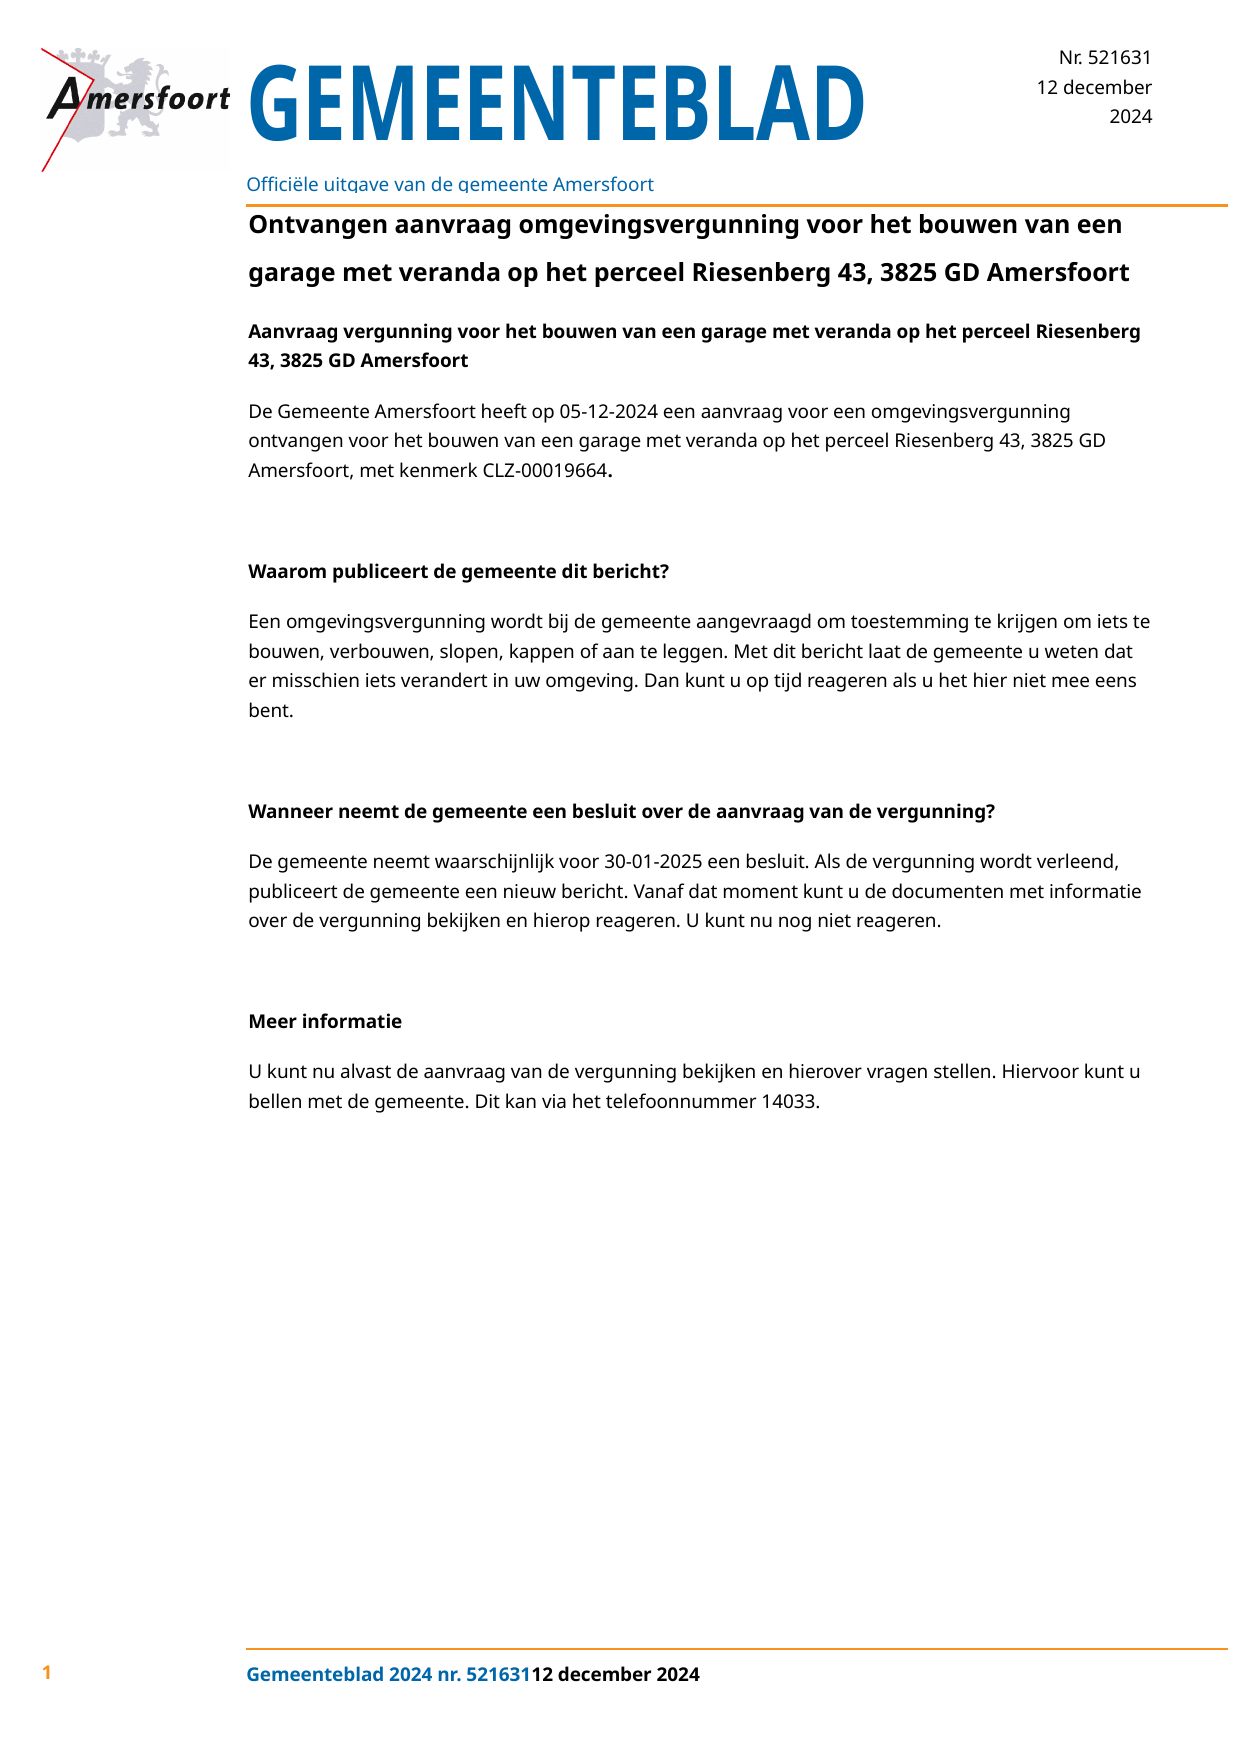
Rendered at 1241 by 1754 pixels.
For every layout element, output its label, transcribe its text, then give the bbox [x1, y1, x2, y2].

text Ontvangen aanvraag omgevingsvergunning voor het bouwen van een garage met veranda op het perceel Riesenberg 43, 3825 GD Amersfoort [248, 207, 1152, 288]
text Waarom publiceert de gemeente dit bericht? [248, 558, 1152, 584]
text Meer informatie [248, 1008, 1152, 1034]
text Wanneer neemt de gemeente een besluit over de aanvraag van de vergunning? [248, 798, 1152, 824]
text Een omgevingsvergunning wordt bij de gemeente aangevraagd om toestemming te krijgen om iets te bouwen, verbouwen, slopen, kappen of aan te leggen. Met dit bericht laat de gemeente u weten dat er misschien iets verandert in uw omgeving. Dan kunt u op tijd reageren als u het hier niet mee eens bent. [248, 608, 1152, 723]
text U kunt nu alvast de aanvraag van de vergunning bekijken en hierover vragen stellen. Hiervoor kunt u bellen met de gemeente. Dit kan via het telefoonnummer 14033. [248, 1059, 1152, 1114]
picture [41, 47, 231, 172]
text De Gemeente Amersfoort heeft op 05-12-2024 een aanvraag voor een omgevingsvergunning ontvangen voor het bouwen van een garage met veranda op het perceel Riesenberg 43, 3825 GD Amersfoort, met kenmerk CLZ-00019664. [248, 398, 1152, 483]
text De gemeente neemt waarschijnlijk voor 30-01-2025 een besluit. Als de vergunning wordt verleend, publiceert de gemeente een nieuw bericht. Vanaf dat moment kunt u de documenten met informatie over de vergunning bekijken en hierop reageren. U kunt nu nog niet reageren. [248, 848, 1152, 933]
text Aanvraag vergunning voor het bouwen van een garage met veranda op het perceel Riesenberg 43, 3825 GD Amersfoort [248, 318, 1152, 373]
